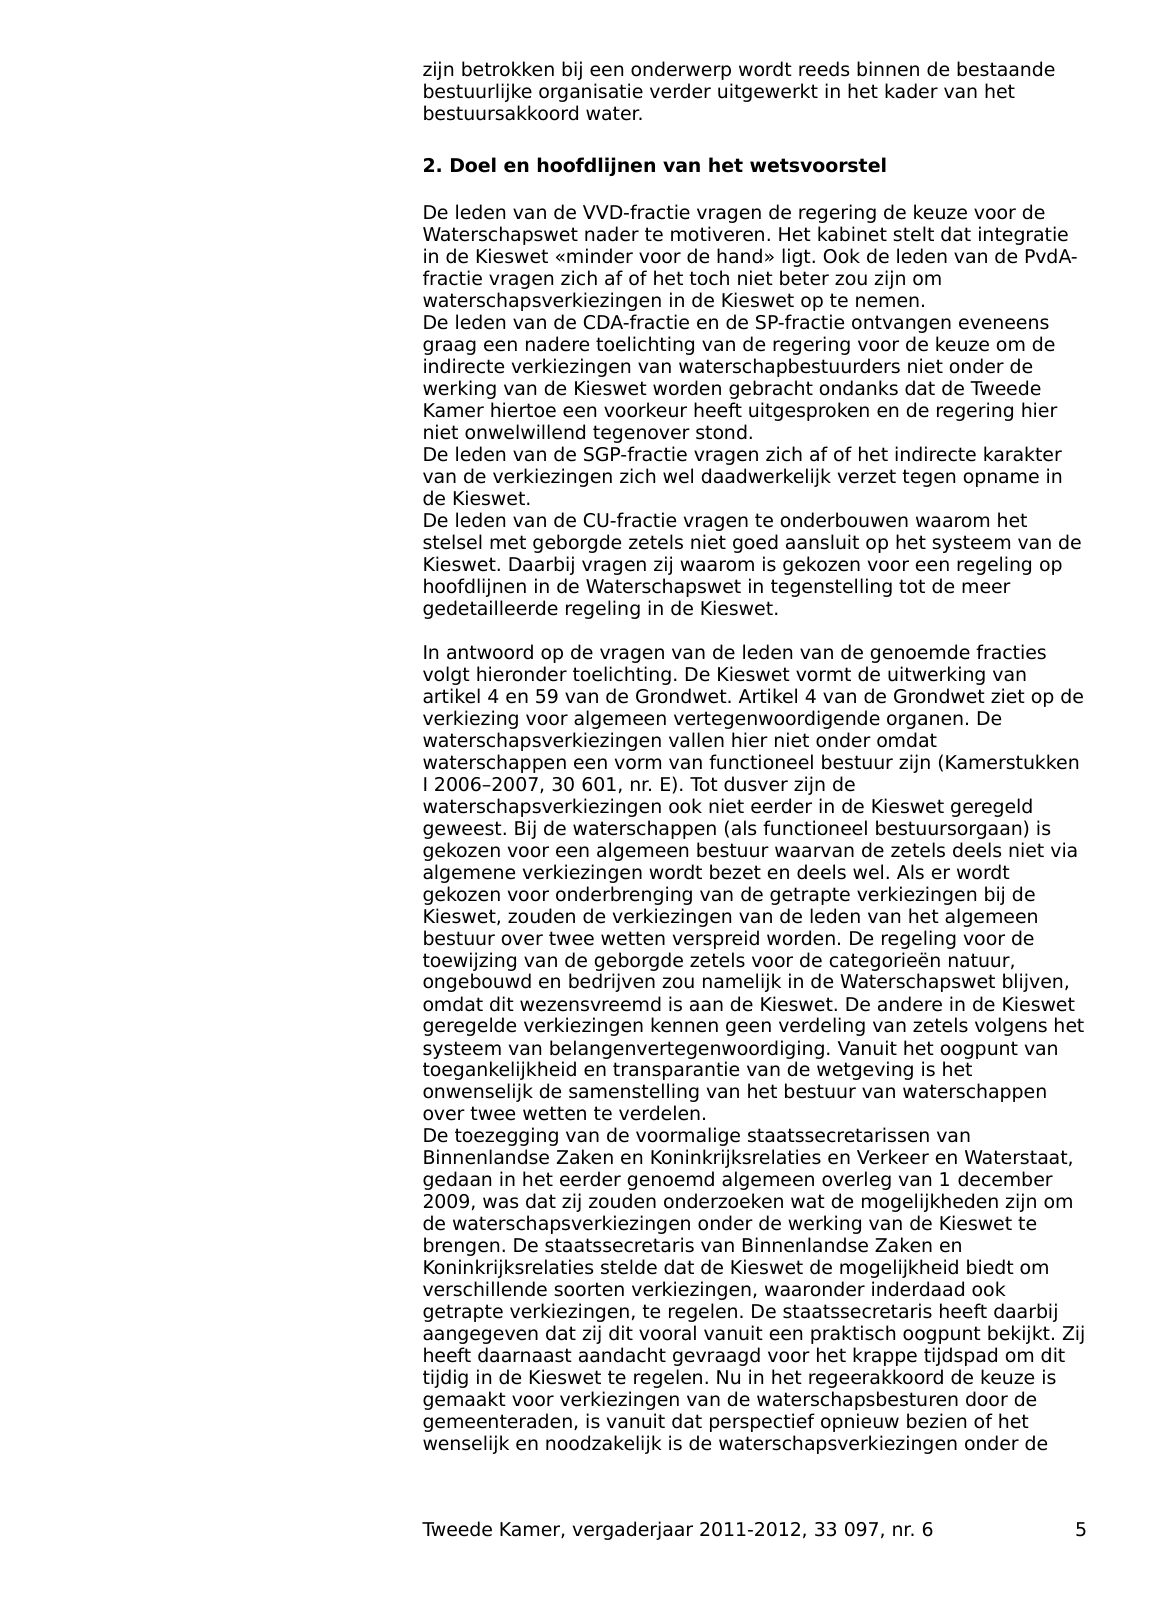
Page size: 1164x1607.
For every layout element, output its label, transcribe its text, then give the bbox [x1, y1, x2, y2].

text De leden van de SGP-fractie vragen zich af of het indirecte karakter van de verkiezingen zich wel daadwerkelijk verzet tegen opname in de Kieswet. [422, 444, 1087, 510]
text De leden van de CU-fractie vragen te onderbouwen waarom het stelsel met geborgde zetels niet goed aansluit op het systeem van de Kieswet. Daarbij vragen zij waarom is gekozen voor een regeling op hoofdlijnen in de Waterschapswet in tegenstelling tot de meer gedetailleerde regeling in de Kieswet. [422, 510, 1087, 619]
text In antwoord op de vragen van de leden van de genoemde fracties volgt hieronder toelichting. De Kieswet vormt de uitwerking van artikel 4 en 59 van de Grondwet. Artikel 4 van de Grondwet ziet op de verkiezing voor algemeen vertegenwoordigende organen. De waterschapsverkiezingen vallen hier niet onder omdat waterschappen een vorm van functioneel bestuur zijn (Kamerstukken I 2006–2007, 30 601, nr. E). Tot dusver zijn de waterschapsverkiezingen ook niet eerder in de Kieswet geregeld geweest. Bij de waterschappen (als functioneel bestuursorgaan) is gekozen voor een algemeen bestuur waarvan de zetels deels niet via algemene verkiezingen wordt bezet en deels wel. Als er wordt gekozen voor onderbrenging van de getrapte verkiezingen bij de Kieswet, zouden de verkiezingen van de leden van het algemeen bestuur over twee wetten verspreid worden. De regeling voor de toewijzing van de geborgde zetels voor de categorieën natuur, ongebouwd en bedrijven zou namelijk in de Waterschapswet blijven, omdat dit wezensvreemd is aan de Kieswet. De andere in de Kieswet geregelde verkiezingen kennen geen verdeling van zetels volgens het systeem van belangenvertegenwoordiging. Vanuit het oogpunt van toegankelijkheid en transparantie van de wetgeving is het onwenselijk de samenstelling van het bestuur van waterschappen over twee wetten te verdelen. [422, 642, 1087, 1125]
text De leden van de CDA-fractie en de SP-fractie ontvangen eveneens graag een nadere toelichting van de regering voor de keuze om de indirecte verkiezingen van waterschapbestuurders niet onder de werking van de Kieswet worden gebracht ondanks dat de Tweede Kamer hiertoe een voorkeur heeft uitgesproken en de regering hier niet onwelwillend tegenover stond. [422, 312, 1087, 444]
text De leden van de VVD-fractie vragen de regering de keuze voor de Waterschapswet nader te motiveren. Het kabinet stelt dat integratie in de Kieswet «minder voor de hand» ligt. Ook de leden van de PvdA-fractie vragen zich af of het toch niet beter zou zijn om waterschapsverkiezingen in de Kieswet op te nemen. [422, 202, 1087, 312]
text De toezegging van de voormalige staatssecretarissen van Binnenlandse Zaken en Koninkrijksrelaties en Verkeer en Waterstaat, gedaan in het eerder genoemd algemeen overleg van 1 december 2009, was dat zij zouden onderzoeken wat de mogelijkheden zijn om de waterschapsverkiezingen onder de werking van de Kieswet te brengen. De staatssecretaris van Binnenlandse Zaken en Koninkrijksrelaties stelde dat de Kieswet de mogelijkheid biedt om verschillende soorten verkiezingen, waaronder inderdaad ook getrapte verkiezingen, te regelen. De staatssecretaris heeft daarbij aangegeven dat zij dit vooral vanuit een praktisch oogpunt bekijkt. Zij heeft daarnaast aandacht gevraagd voor het krappe tijdspad om dit tijdig in de Kieswet te regelen. Nu in het regeerakkoord de keuze is gemaakt voor verkiezingen van de waterschapsbesturen door de gemeenteraden, is vanuit dat perspectief opnieuw bezien of het wenselijk en noodzakelijk is de waterschapsverkiezingen onder de [422, 1125, 1087, 1455]
text zijn betrokken bij een onderwerp wordt reeds binnen de bestaande bestuurlijke organisatie verder uitgewerkt in het kader van het bestuursakkoord water. [422, 59, 1087, 125]
subtitle 2. Doel en hoofdlijnen van het wetsvoorstel [422, 155, 1087, 177]
